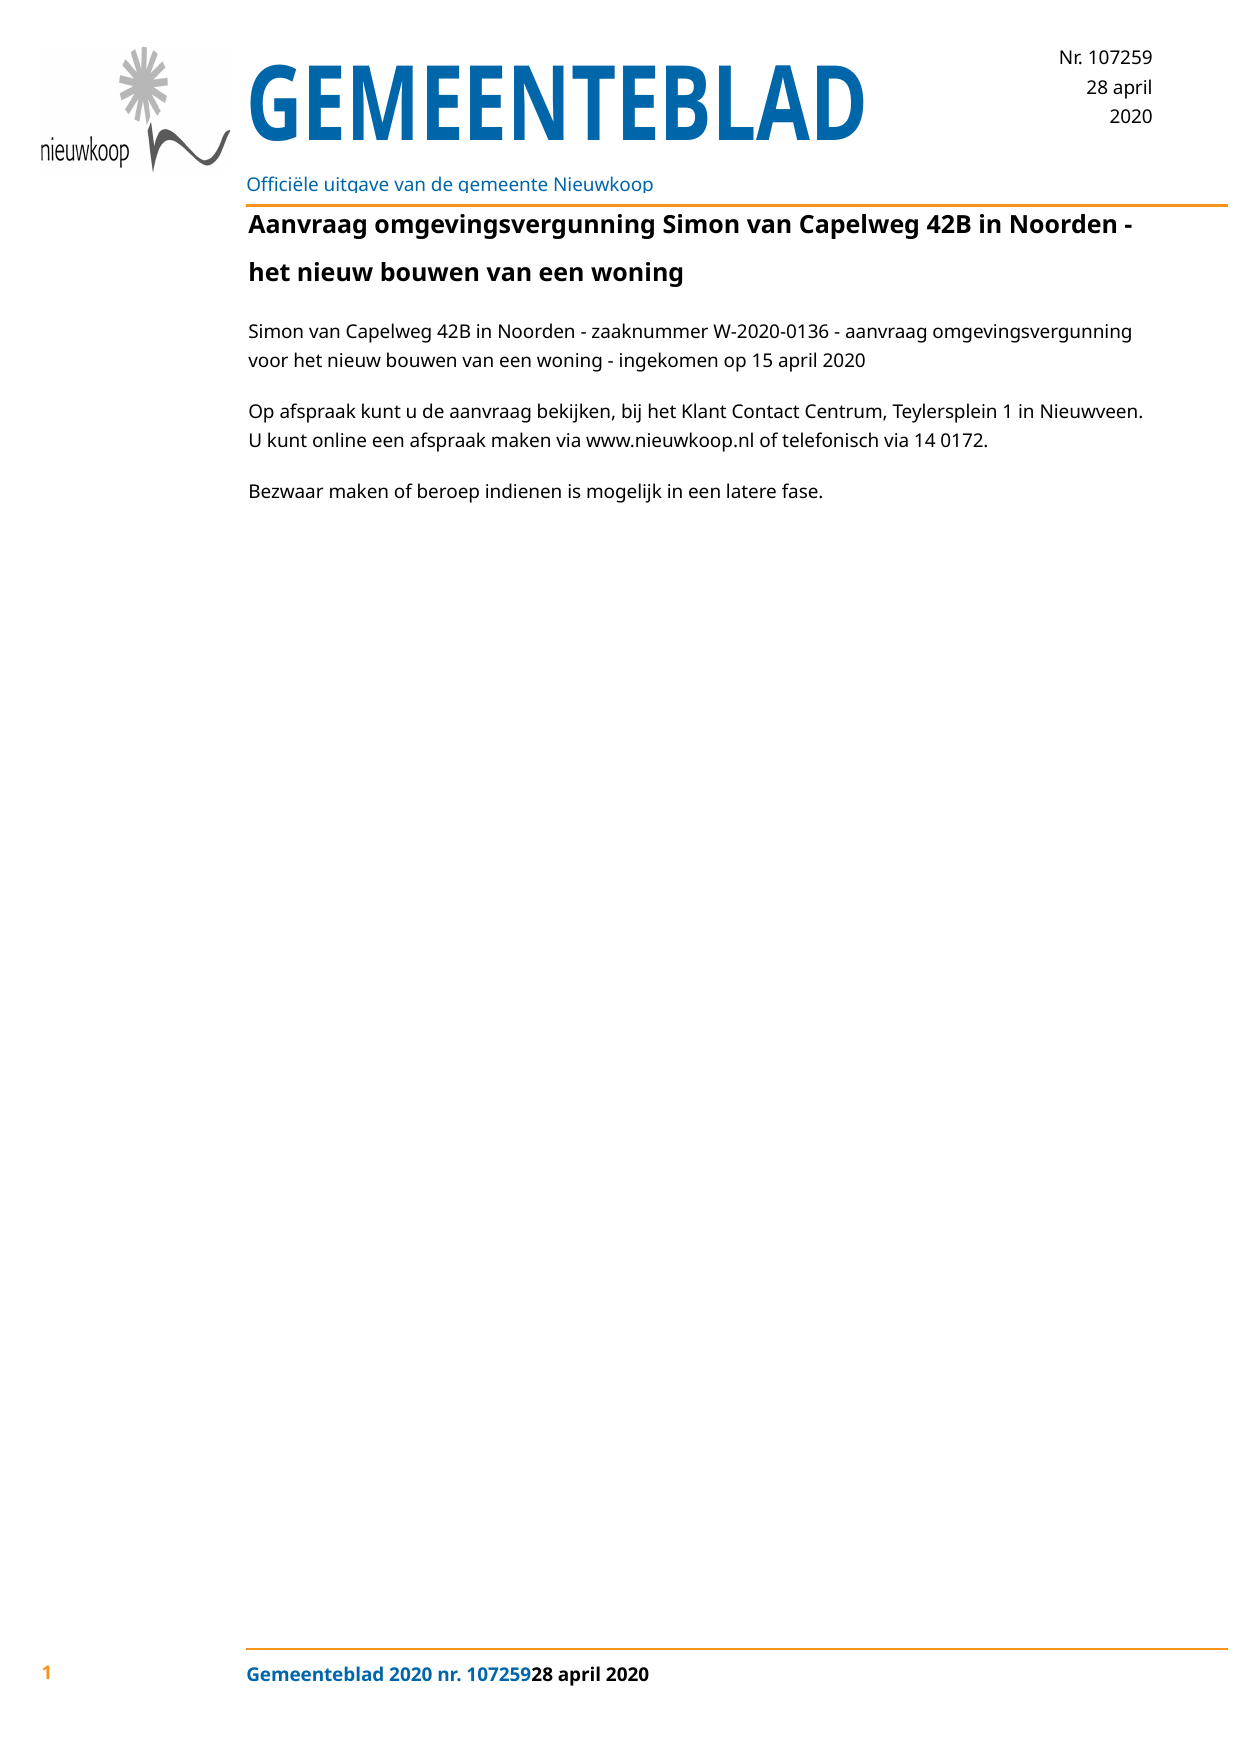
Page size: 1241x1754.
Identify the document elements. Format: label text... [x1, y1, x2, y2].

picture [41, 47, 231, 172]
text Bezwaar maken of beroep indienen is mogelijk in een latere fase. [248, 478, 1152, 504]
text Simon van Capelweg 42B in Noorden - zaaknummer W-2020-0136 - aanvraag omgevingsvergunning voor het nieuw bouwen van een woning - ingekomen op 15 april 2020 [248, 318, 1152, 373]
text Aanvraag omgevingsvergunning Simon van Capelweg 42B in Noorden - het nieuw bouwen van een woning [248, 207, 1152, 288]
text Op afspraak kunt u de aanvraag bekijken, bij het Klant Contact Centrum, Teylersplein 1 in Nieuwveen. U kunt online een afspraak maken via www.nieuwkoop.nl of telefonisch via 14 0172. [248, 398, 1152, 453]
